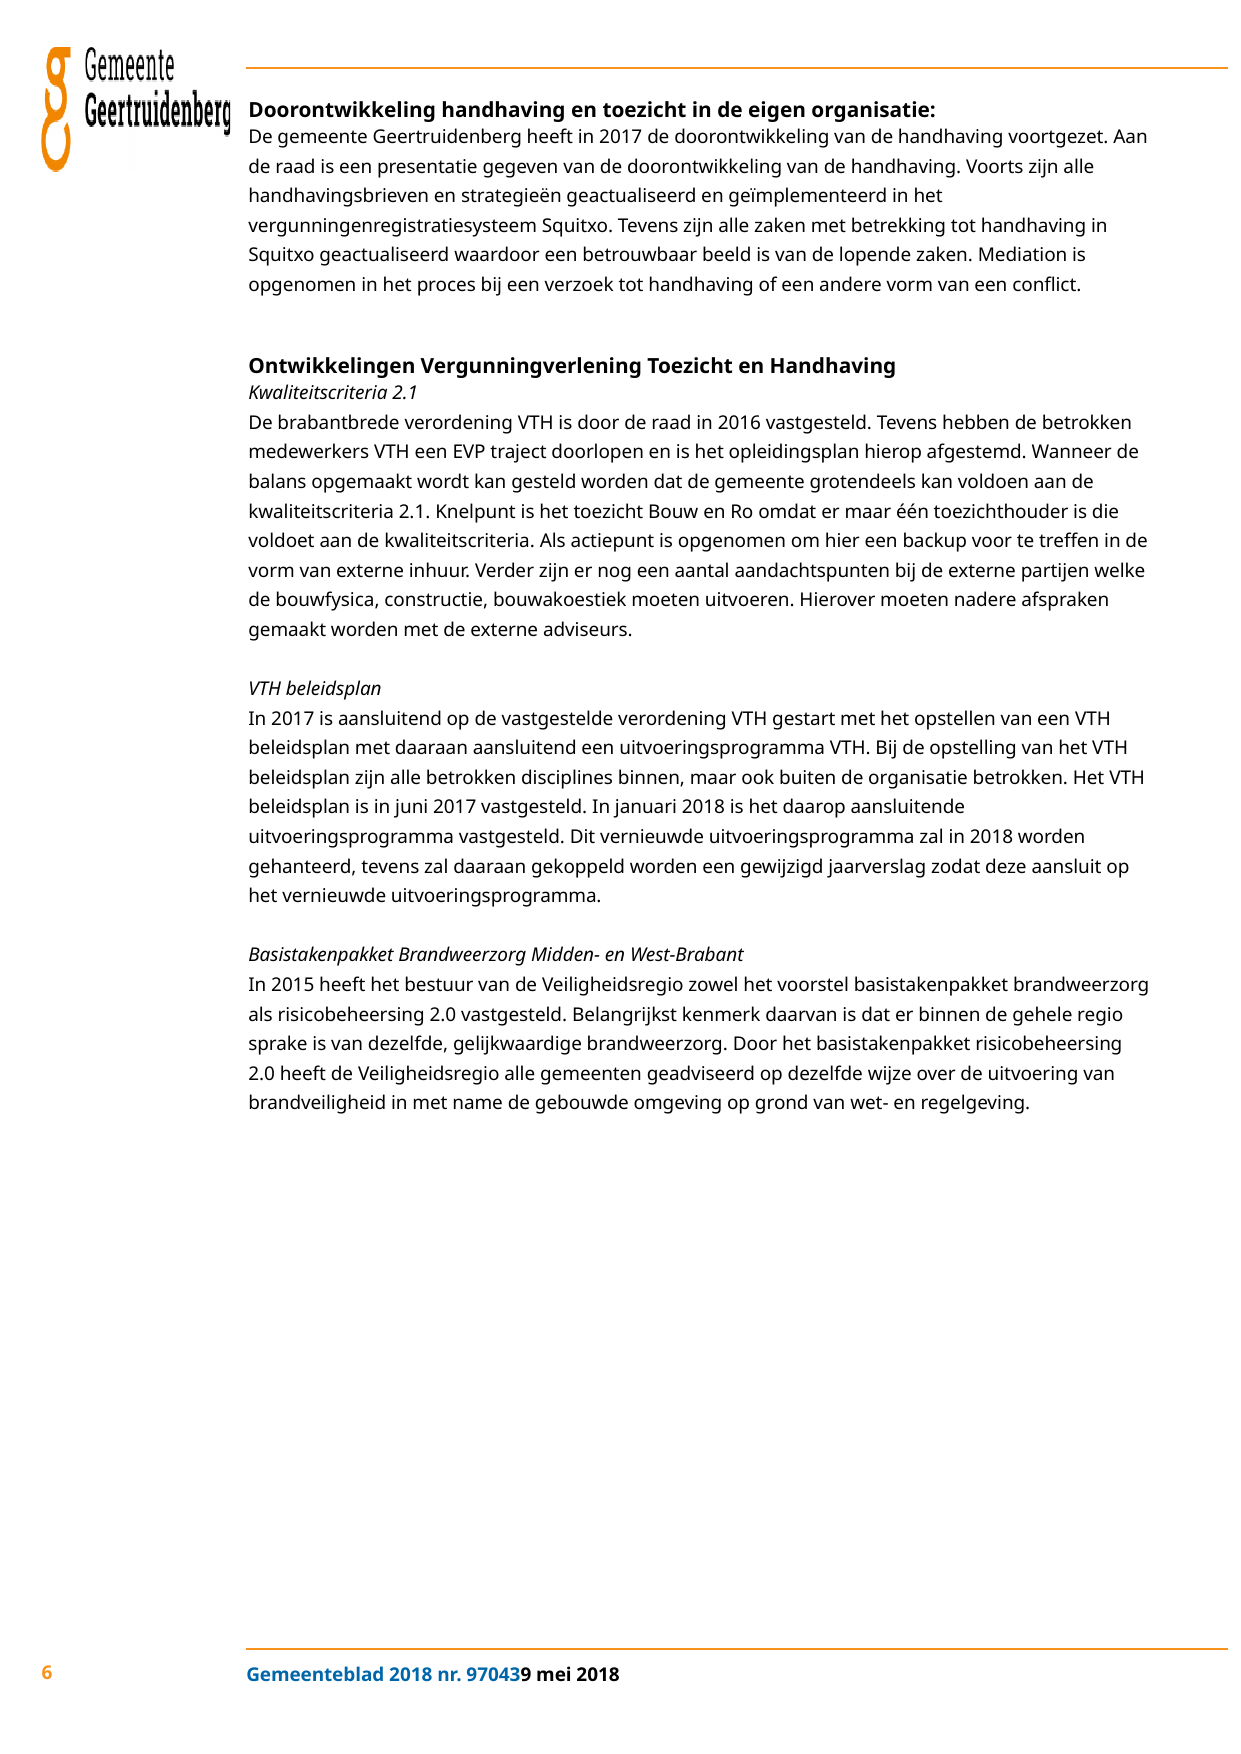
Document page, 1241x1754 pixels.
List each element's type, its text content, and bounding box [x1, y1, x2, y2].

text De brabantbrede verordening VTH is door de raad in 2016 vastgesteld. Tevens hebben de betrokken medewerkers VTH een EVP traject doorlopen en is het opleidingsplan hierop afgestemd. Wanneer de balans opgemaakt wordt kan gesteld worden dat de gemeente grotendeels kan voldoen aan de kwaliteitscriteria 2.1. Knelpunt is het toezicht Bouw en Ro omdat er maar één toezichthouder is die voldoet aan de kwaliteitscriteria. Als actiepunt is opgenomen om hier een backup voor te treffen in de vorm van externe inhuur. Verder zijn er nog een aantal aandachtspunten bij de externe partijen welke de bouwfysica, constructie, bouwakoestiek moeten uitvoeren. Hierover moeten nadere afspraken gemaakt worden met de externe adviseurs. [248, 409, 1152, 642]
text Kwaliteitscriteria 2.1 [248, 379, 1152, 405]
text Basistakenpakket Brandweerzorg Midden- en West-Brabant [248, 942, 1152, 967]
text Ontwikkelingen Vergunningverlening Toezicht en Handhaving [248, 351, 1152, 379]
picture [41, 47, 231, 172]
text In 2015 heeft het bestuur van de Veiligheidsregio zowel het voorstel basistakenpakket brandweerzorg als risicobeheersing 2.0 vastgesteld. Belangrijkst kenmerk daarvan is dat er binnen de gehele regio sprake is van dezelfde, gelijkwaardige brandweerzorg. Door het basistakenpakket risicobeheersing 2.0 heeft de Veiligheidsregio alle gemeenten geadviseerd op dezelfde wijze over de uitvoering van brandveiligheid in met name de gebouwde omgeving op grond van wet- en regelgeving. [248, 971, 1152, 1115]
text Doorontwikkeling handhaving en toezicht in de eigen organisatie: [248, 95, 1152, 123]
text De gemeente Geertruidenberg heeft in 2017 de doorontwikkeling van de handhaving voortgezet. Aan de raad is een presentatie gegeven van de doorontwikkeling van de handhaving. Voorts zijn alle handhavingsbrieven en strategieën geactualiseerd en geïmplementeerd in het vergunningenregistratiesysteem Squitxo. Tevens zijn alle zaken met betrekking tot handhaving in Squitxo geactualiseerd waardoor een betrouwbaar beeld is van de lopende zaken. Mediation is opgenomen in het proces bij een verzoek tot handhaving of een andere vorm van een conflict. [248, 123, 1152, 297]
text VTH beleidsplan [248, 675, 1152, 701]
text In 2017 is aansluitend op de vastgestelde verordening VTH gestart met het opstellen van een VTH beleidsplan met daaraan aansluitend een uitvoeringsprogramma VTH. Bij de opstelling van het VTH beleidsplan zijn alle betrokken disciplines binnen, maar ook buiten de organisatie betrokken. Het VTH beleidsplan is in juni 2017 vastgesteld. In januari 2018 is het daarop aansluitende uitvoeringsprogramma vastgesteld. Dit vernieuwde uitvoeringsprogramma zal in 2018 worden gehanteerd, tevens zal daaraan gekoppeld worden een gewijzigd jaarverslag zodat deze aansluit op het vernieuwde uitvoeringsprogramma. [248, 705, 1152, 908]
